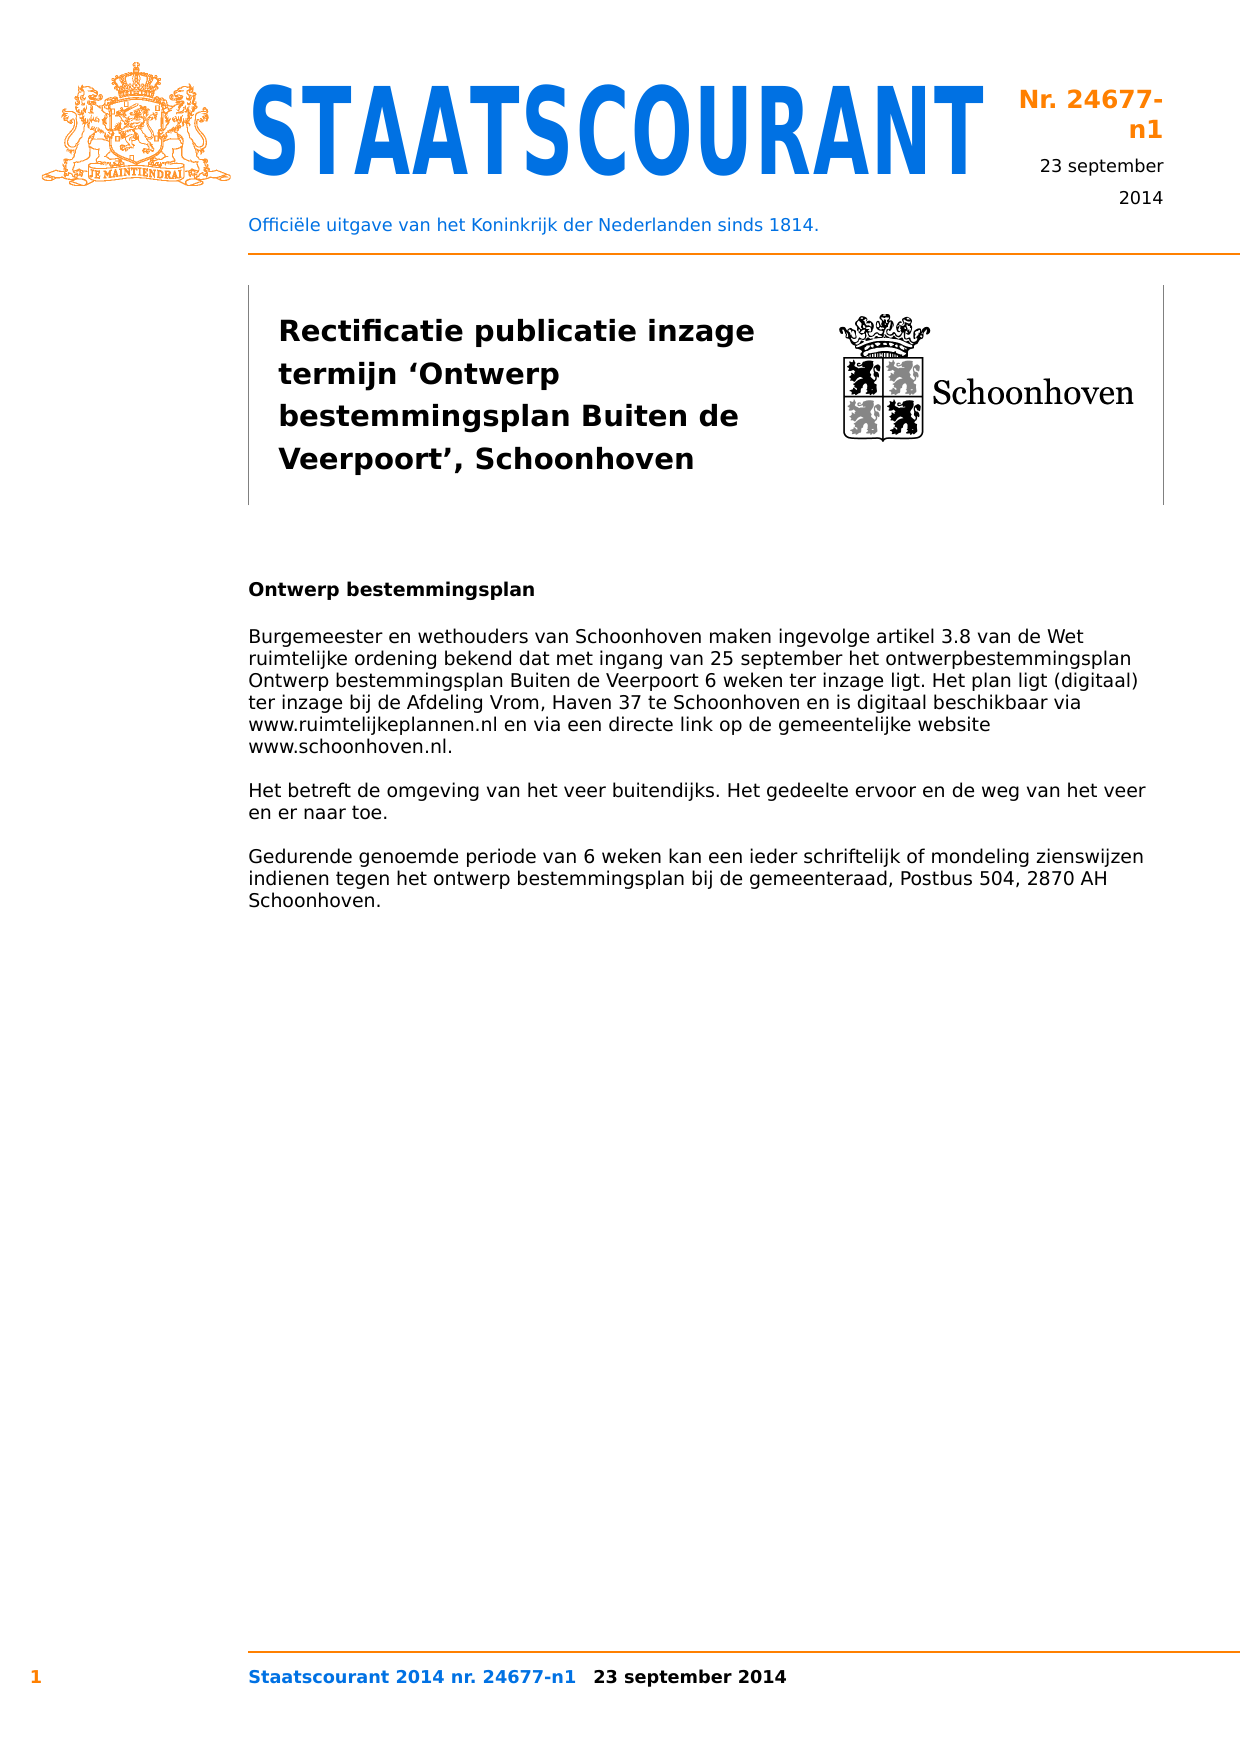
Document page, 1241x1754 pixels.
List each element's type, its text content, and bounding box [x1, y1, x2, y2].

table_cell Officiële uitgave van het Koninkrijk der Nederlanden sinds 1814. [248, 215, 1240, 253]
picture [838, 314, 1134, 481]
table_header STAATSCOURANT [248, 62, 998, 215]
text Burgemeester en wethouders van Schoonhoven maken ingevolge artikel 3.8 van de Wet ruimtelijke ordening bekend dat met ingang van 25 september het ontwerpbestemmingsplan Ontwerp bestemmingsplan Buiten de Veerpoort 6 weken ter inzage ligt. Het plan ligt (digitaal) ter inzage bij de Afdeling Vrom, Haven 37 te Schoonhoven en is digitaal beschikbaar via www.ruimtelijkeplannen.nl en via een directe link op de gemeentelijke website www.schoonhoven.nl. [248, 626, 1163, 758]
text Gedurende genoemde periode van 6 weken kan een ieder schriftelijk of mondeling zienswijzen indienen tegen het ontwerp bestemmingsplan bij de gemeenteraad, Postbus 504, 2870 AH Schoonhoven. [248, 846, 1163, 912]
text Het betreft de omgeving van het veer buitendijks. Het gedeelte ervoor en de weg van het veer en er naar toe. [248, 780, 1163, 824]
subtitle Rectificatie publicatie inzage termijn ‘Ontwerp bestemmingsplan Buiten de Veerpoort’, Schoonhoven [249, 285, 1163, 505]
picture [41, 62, 231, 186]
table_cell 2014 [998, 183, 1240, 215]
table_header Nr. 24677-n1 [998, 62, 1240, 150]
table_header [25, 62, 248, 253]
table_cell 23 september [998, 150, 1240, 182]
subtitle Ontwerp bestemmingsplan [248, 579, 1163, 601]
